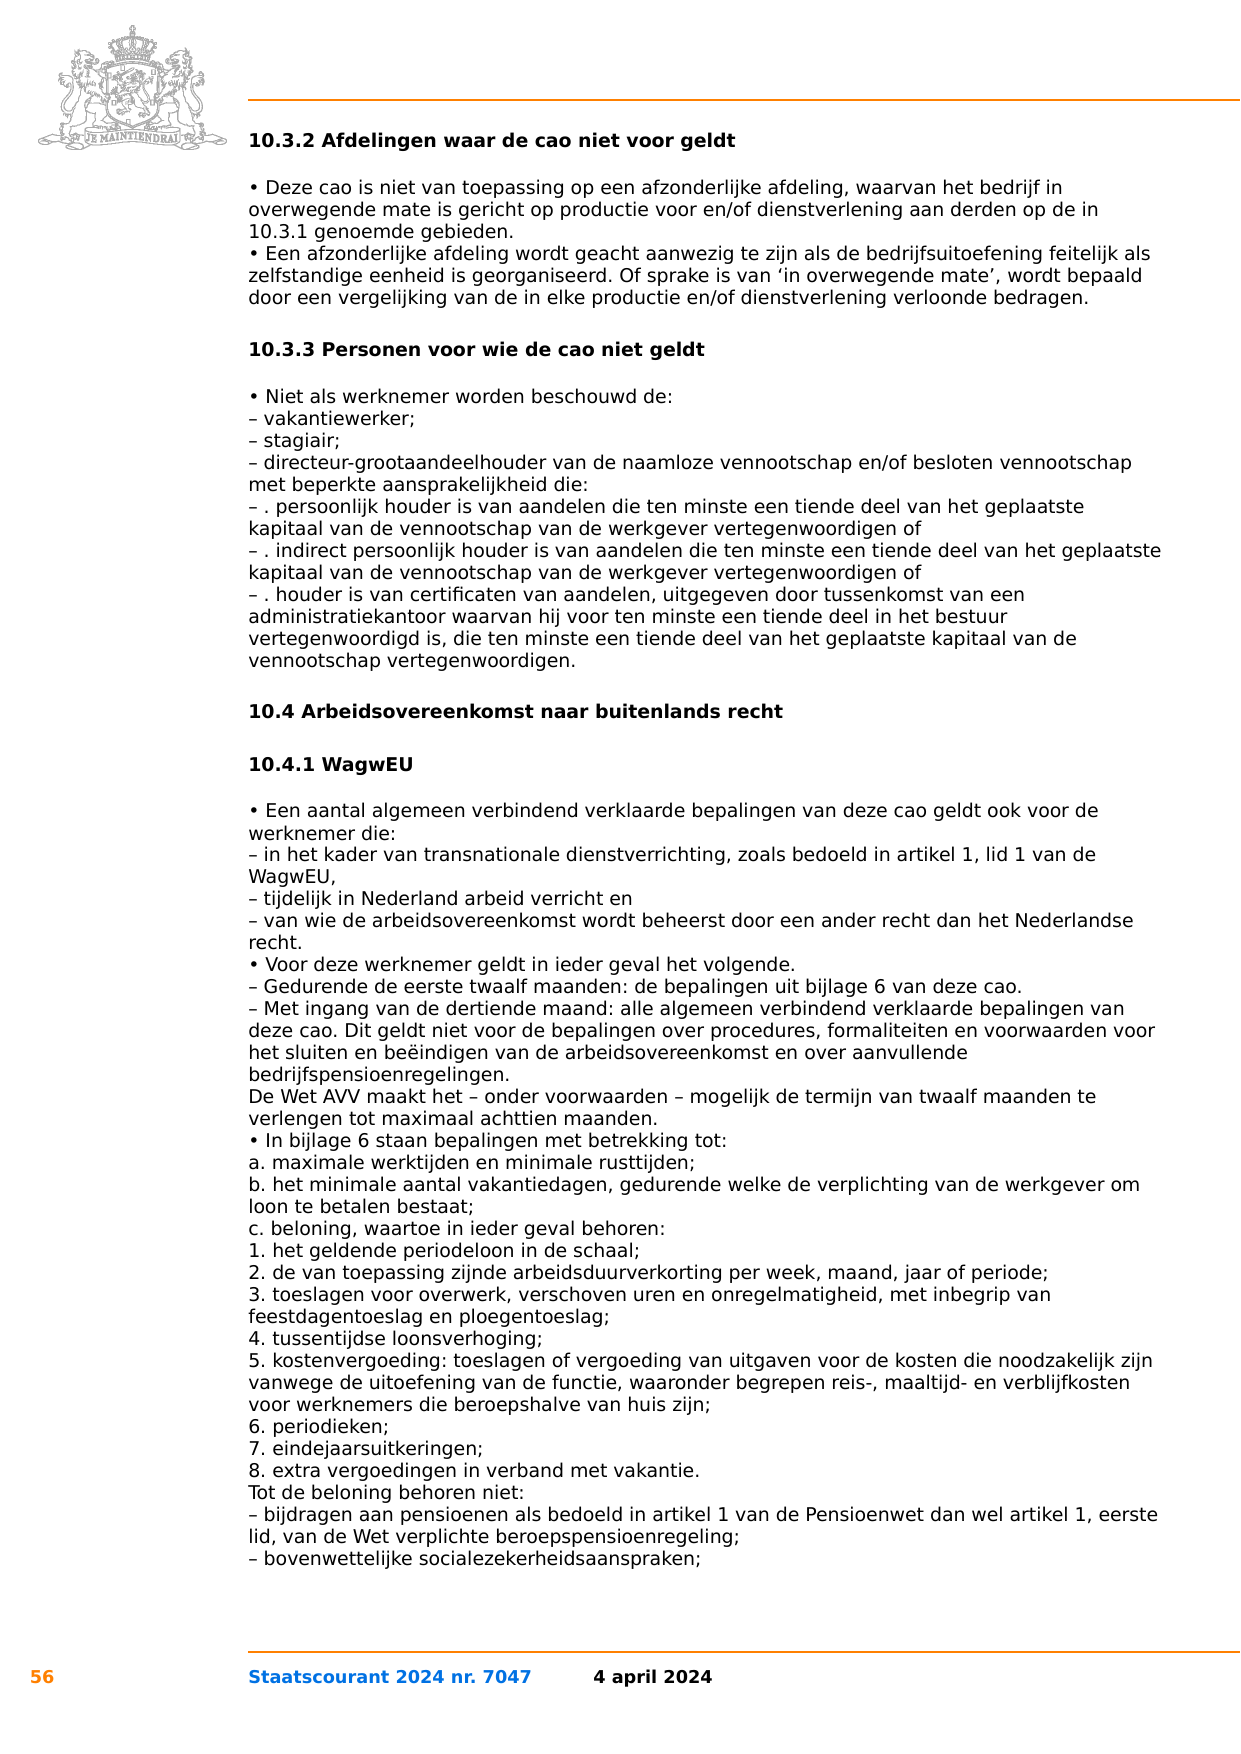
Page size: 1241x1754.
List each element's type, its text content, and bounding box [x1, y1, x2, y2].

text – stagiair; [248, 430, 1163, 452]
subtitle 10.3.2 Afdelingen waar de cao niet voor geldt [248, 130, 1163, 152]
text • Een aantal algemeen verbindend verklaarde bepalingen van deze cao geldt ook voor de werknemer die: [248, 800, 1163, 844]
picture [38, 25, 227, 150]
subtitle 10.4 Arbeidsovereenkomst naar buitenlands recht [248, 701, 1163, 723]
subtitle 10.3.3 Personen voor wie de cao niet geldt [248, 339, 1163, 361]
text 2. de van toepassing zijnde arbeidsduurverkorting per week, maand, jaar of periode; [248, 1262, 1163, 1284]
text c. beloning, waartoe in ieder geval behoren: [248, 1218, 1163, 1240]
text 1. het geldende periodeloon in de schaal; [248, 1240, 1163, 1262]
text – . persoonlijk houder is van aandelen die ten minste een tiende deel van het geplaatste kapitaal van de vennootschap van de werkgever vertegenwoordigen of [248, 496, 1163, 539]
text • In bijlage 6 staan bepalingen met betrekking tot: [248, 1130, 1163, 1152]
text 3. toeslagen voor overwerk, verschoven uren en onregelmatigheid, met inbegrip van feestdagentoeslag en ploegentoeslag; [248, 1284, 1163, 1328]
text 5. kostenvergoeding: toeslagen of vergoeding van uitgaven voor de kosten die noodzakelijk zijn vanwege de uitoefening van de functie, waaronder begrepen reis-, maaltijd- en verblijfkosten voor werknemers die beroepshalve van huis zijn; [248, 1350, 1163, 1416]
text De Wet AVV maakt het – onder voorwaarden – mogelijk de termijn van twaalf maanden te verlengen tot maximaal achttien maanden. [248, 1086, 1163, 1130]
text 4. tussentijdse loonsverhoging; [248, 1328, 1163, 1350]
text 8. extra vergoedingen in verband met vakantie. [248, 1460, 1163, 1482]
text 6. periodieken; [248, 1416, 1163, 1438]
text – van wie de arbeidsovereenkomst wordt beheerst door een ander recht dan het Nederlandse recht. [248, 910, 1163, 954]
text – . indirect persoonlijk houder is van aandelen die ten minste een tiende deel van het geplaatste kapitaal van de vennootschap van de werkgever vertegenwoordigen of [248, 539, 1163, 583]
text – bijdragen aan pensioenen als bedoeld in artikel 1 van de Pensioenwet dan wel artikel 1, eerste lid, van de Wet verplichte beroepspensioenregeling; [248, 1504, 1163, 1548]
text • Voor deze werknemer geldt in ieder geval het volgende. [248, 954, 1163, 976]
subtitle 10.4.1 WagwEU [248, 753, 1163, 775]
text • Niet als werknemer worden beschouwd de: [248, 386, 1163, 408]
text – in het kader van transnationale dienstverrichting, zoals bedoeld in artikel 1, lid 1 van de WagwEU, [248, 844, 1163, 888]
text b. het minimale aantal vakantiedagen, gedurende welke de verplichting van de werkgever om loon te betalen bestaat; [248, 1174, 1163, 1218]
text – directeur-grootaandeelhouder van de naamloze vennootschap en/of besloten vennootschap met beperkte aansprakelijkheid die: [248, 452, 1163, 496]
text Tot de beloning behoren niet: [248, 1482, 1163, 1504]
text • Een afzonderlijke afdeling wordt geacht aanwezig te zijn als de bedrijfsuitoefening feitelijk als zelfstandige eenheid is georganiseerd. Of sprake is van ‘in overwegende mate’, wordt bepaald door een vergelijking van de in elke productie en/of dienstverlening verloonde bedragen. [248, 243, 1163, 309]
text • Deze cao is niet van toepassing op een afzonderlijke afdeling, waarvan het bedrijf in overwegende mate is gericht op productie voor en/of dienstverlening aan derden op de in 10.3.1 genoemde gebieden. [248, 177, 1163, 243]
text – tijdelijk in Nederland arbeid verricht en [248, 888, 1163, 910]
text a. maximale werktijden en minimale rusttijden; [248, 1152, 1163, 1174]
text – . houder is van certificaten van aandelen, uitgegeven door tussenkomst van een administratiekantoor waarvan hij voor ten minste een tiende deel in het bestuur vertegenwoordigd is, die ten minste een tiende deel van het geplaatste kapitaal van de vennootschap vertegenwoordigen. [248, 583, 1163, 671]
text 7. eindejaarsuitkeringen; [248, 1438, 1163, 1460]
text – vakantiewerker; [248, 408, 1163, 430]
text – Met ingang van de dertiende maand: alle algemeen verbindend verklaarde bepalingen van deze cao. Dit geldt niet voor de bepalingen over procedures, formaliteiten en voorwaarden voor het sluiten en beëindigen van de arbeidsovereenkomst en over aanvullende bedrijfspensioenregelingen. [248, 998, 1163, 1086]
text – bovenwettelijke socialezekerheidsaanspraken; [248, 1548, 1163, 1570]
text – Gedurende de eerste twaalf maanden: de bepalingen uit bijlage 6 van deze cao. [248, 976, 1163, 998]
